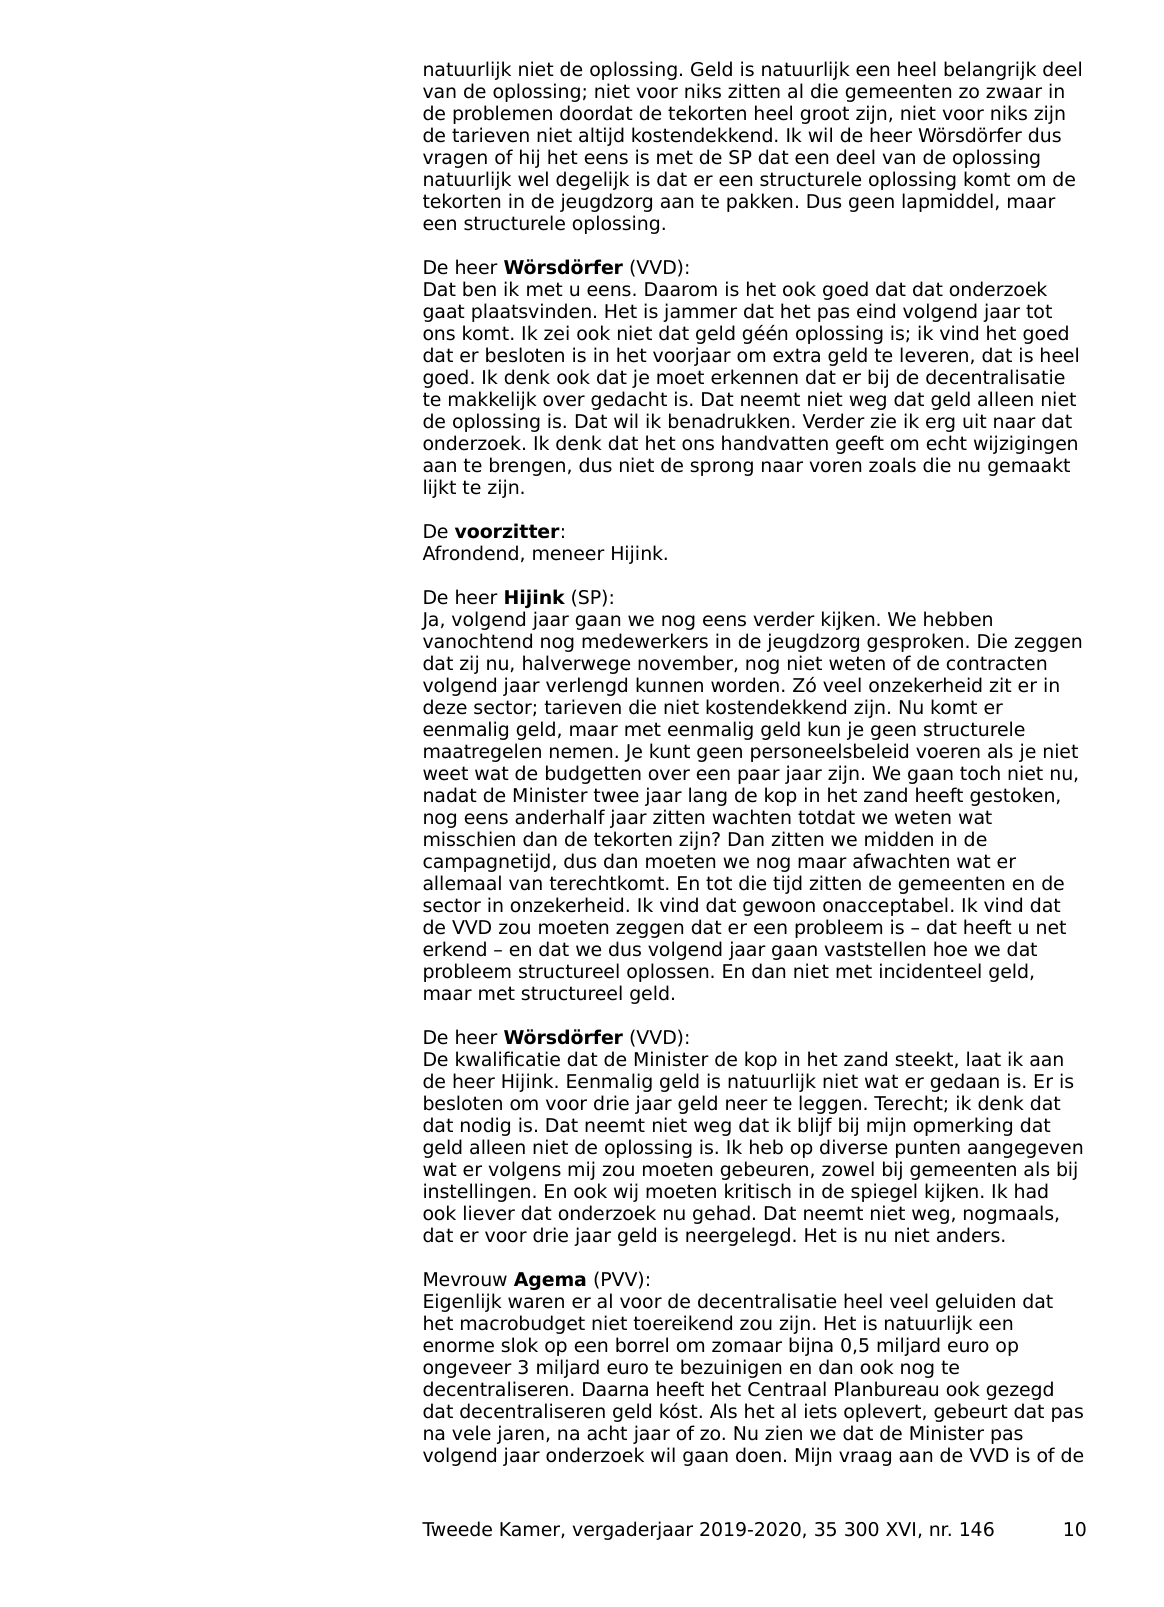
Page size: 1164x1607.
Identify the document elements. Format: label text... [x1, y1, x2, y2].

text Dat ben ik met u eens. Daarom is het ook goed dat dat onderzoek gaat plaatsvinden. Het is jammer dat het pas eind volgend jaar tot ons komt. Ik zei ook niet dat geld géén oplossing is; ik vind het goed dat er besloten is in het voorjaar om extra geld te leveren, dat is heel goed. Ik denk ook dat je moet erkennen dat er bij de decentralisatie te makkelijk over gedacht is. Dat neemt niet weg dat geld alleen niet de oplossing is. Dat wil ik benadrukken. Verder zie ik erg uit naar dat onderzoek. Ik denk dat het ons handvatten geeft om echt wijzigingen aan te brengen, dus niet de sprong naar voren zoals die nu gemaakt lijkt te zijn. [422, 279, 1087, 499]
text De heer Hijink (SP): [422, 587, 1087, 609]
text De voorzitter: [422, 521, 1087, 543]
text Eigenlijk waren er al voor de decentralisatie heel veel geluiden dat het macrobudget niet toereikend zou zijn. Het is natuurlijk een enorme slok op een borrel om zomaar bijna 0,5 miljard euro op ongeveer 3 miljard euro te bezuinigen en dan ook nog te decentraliseren. Daarna heeft het Centraal Planbureau ook gezegd dat decentraliseren geld kóst. Als het al iets oplevert, gebeurt dat pas na vele jaren, na acht jaar of zo. Nu zien we dat de Minister pas volgend jaar onderzoek wil gaan doen. Mijn vraag aan de VVD is of de [422, 1291, 1087, 1467]
text De heer Wörsdörfer (VVD): [422, 257, 1087, 279]
text Ja, volgend jaar gaan we nog eens verder kijken. We hebben vanochtend nog medewerkers in de jeugdzorg gesproken. Die zeggen dat zij nu, halverwege november, nog niet weten of de contracten volgend jaar verlengd kunnen worden. Zó veel onzekerheid zit er in deze sector; tarieven die niet kostendekkend zijn. Nu komt er eenmalig geld, maar met eenmalig geld kun je geen structurele maatregelen nemen. Je kunt geen personeelsbeleid voeren als je niet weet wat de budgetten over een paar jaar zijn. We gaan toch niet nu, nadat de Minister twee jaar lang de kop in het zand heeft gestoken, nog eens anderhalf jaar zitten wachten totdat we weten wat misschien dan de tekorten zijn? Dan zitten we midden in de campagnetijd, dus dan moeten we nog maar afwachten wat er allemaal van terechtkomt. En tot die tijd zitten de gemeenten en de sector in onzekerheid. Ik vind dat gewoon onacceptabel. Ik vind dat de VVD zou moeten zeggen dat er een probleem is – dat heeft u net erkend – en dat we dus volgend jaar gaan vaststellen hoe we dat probleem structureel oplossen. En dan niet met incidenteel geld, maar met structureel geld. [422, 609, 1087, 1005]
text De kwalificatie dat de Minister de kop in het zand steekt, laat ik aan de heer Hijink. Eenmalig geld is natuurlijk niet wat er gedaan is. Er is besloten om voor drie jaar geld neer te leggen. Terecht; ik denk dat dat nodig is. Dat neemt niet weg dat ik blijf bij mijn opmerking dat geld alleen niet de oplossing is. Ik heb op diverse punten aangegeven wat er volgens mij zou moeten gebeuren, zowel bij gemeenten als bij instellingen. En ook wij moeten kritisch in de spiegel kijken. Ik had ook liever dat onderzoek nu gehad. Dat neemt niet weg, nogmaals, dat er voor drie jaar geld is neergelegd. Het is nu niet anders. [422, 1049, 1087, 1247]
text natuurlijk niet de oplossing. Geld is natuurlijk een heel belangrijk deel van de oplossing; niet voor niks zitten al die gemeenten zo zwaar in de problemen doordat de tekorten heel groot zijn, niet voor niks zijn de tarieven niet altijd kostendekkend. Ik wil de heer Wörsdörfer dus vragen of hij het eens is met de SP dat een deel van de oplossing natuurlijk wel degelijk is dat er een structurele oplossing komt om de tekorten in de jeugdzorg aan te pakken. Dus geen lapmiddel, maar een structurele oplossing. [422, 59, 1087, 235]
text Mevrouw Agema (PVV): [422, 1269, 1087, 1291]
text Afrondend, meneer Hijink. [422, 543, 1087, 565]
text De heer Wörsdörfer (VVD): [422, 1027, 1087, 1049]
